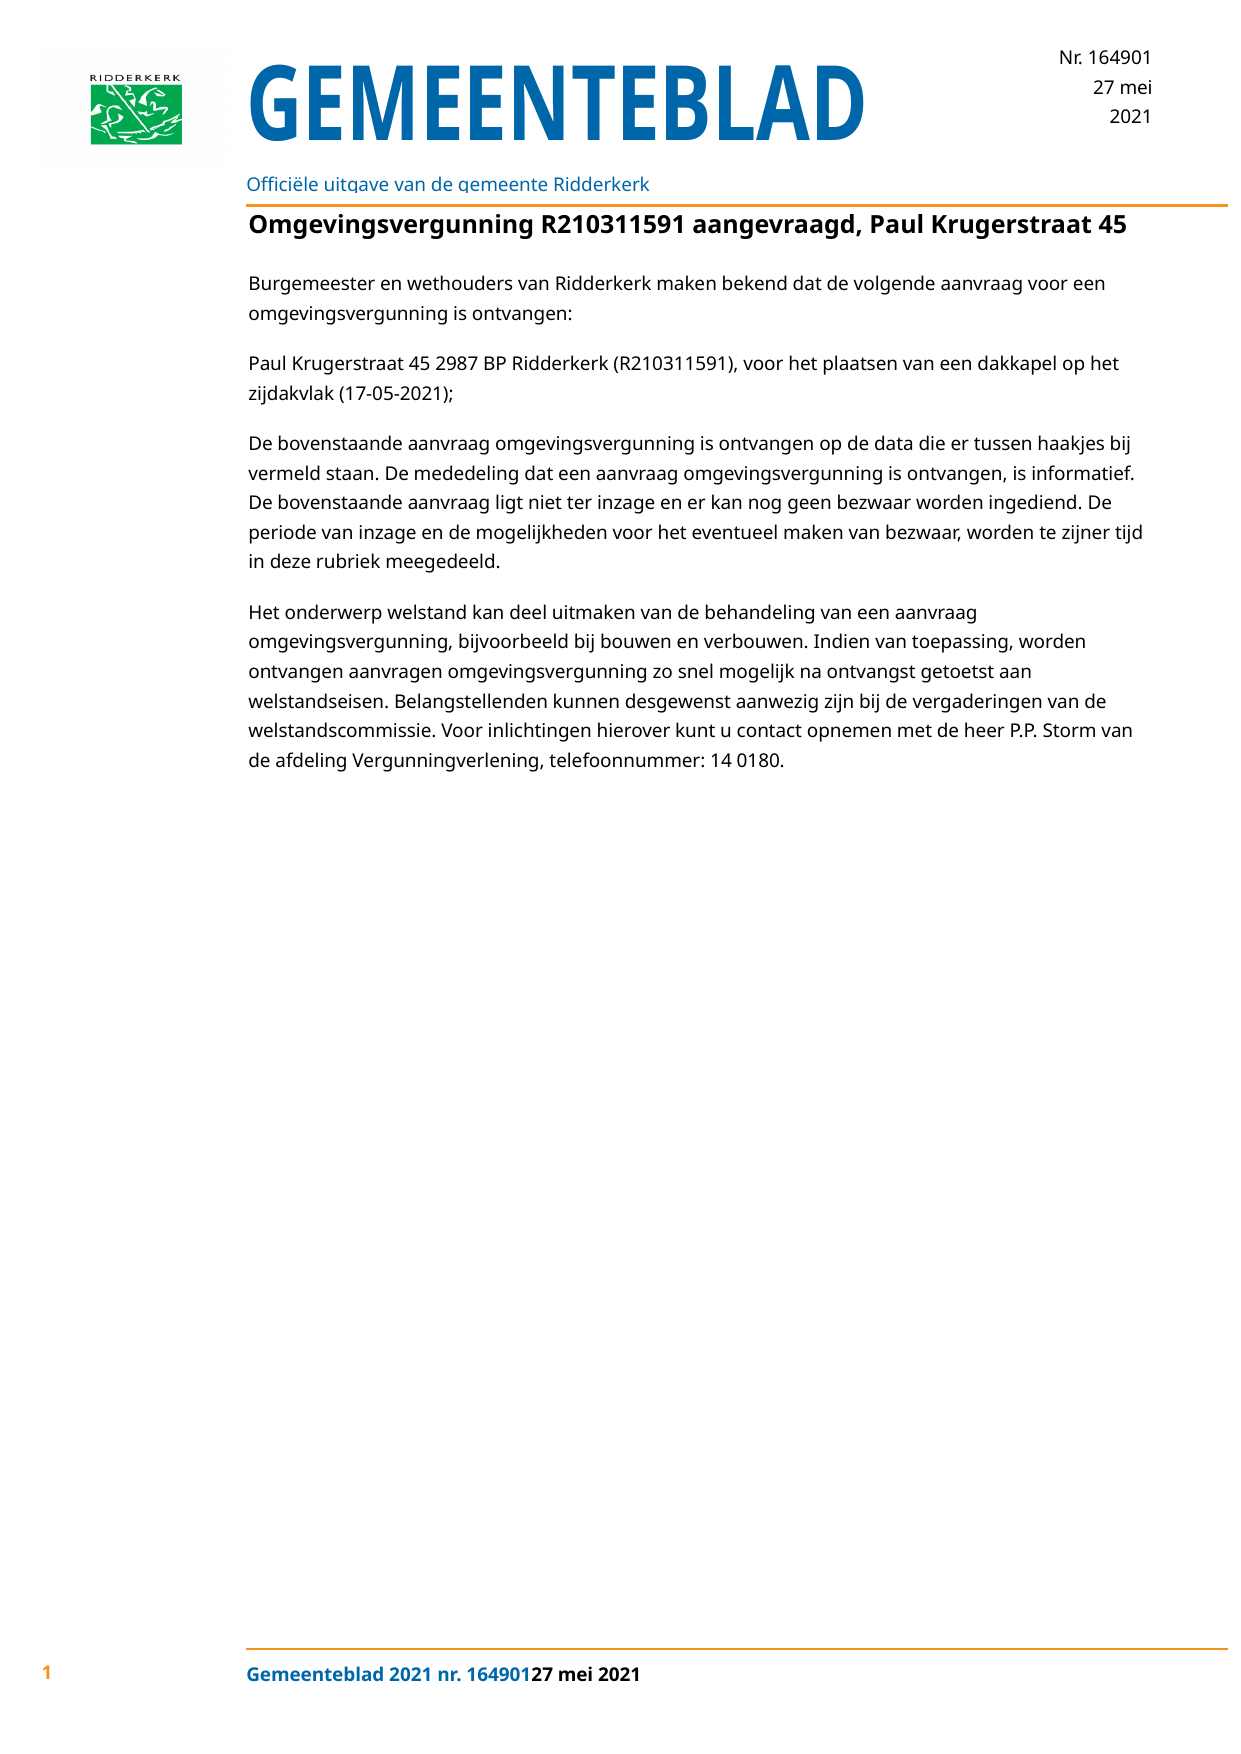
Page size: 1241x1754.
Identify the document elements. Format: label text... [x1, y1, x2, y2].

picture [41, 47, 231, 172]
text Het onderwerp welstand kan deel uitmaken van de behandeling van een aanvraag omgevingsvergunning, bijvoorbeeld bij bouwen en verbouwen. Indien van toepassing, worden ontvangen aanvragen omgevingsvergunning zo snel mogelijk na ontvangst getoetst aan welstandseisen. Belangstellenden kunnen desgewenst aanwezig zijn bij de vergaderingen van de welstandscommissie. Voor inlichtingen hierover kunt u contact opnemen met de heer P.P. Storm van de afdeling Vergunningverlening, telefoonnummer: 14 0180. [248, 599, 1152, 773]
text Paul Krugerstraat 45 2987 BP Ridderkerk (R210311591), voor het plaatsen van een dakkapel op het zijdakvlak (17-05-2021); [248, 350, 1152, 406]
text De bovenstaande aanvraag omgevingsvergunning is ontvangen op de data die er tussen haakjes bij vermeld staan. De mededeling dat een aanvraag omgevingsvergunning is ontvangen, is informatief. De bovenstaande aanvraag ligt niet ter inzage en er kan nog geen bezwaar worden ingediend. De periode van inzage en de mogelijkheden voor het eventueel maken van bezwaar, worden te zijner tijd in deze rubriek meegedeeld. [248, 430, 1152, 574]
text Burgemeester en wethouders van Ridderkerk maken bekend dat de volgende aanvraag voor een omgevingsvergunning is ontvangen: [248, 270, 1152, 326]
text Omgevingsvergunning R210311591 aangevraagd, Paul Krugerstraat 45 [248, 207, 1152, 241]
